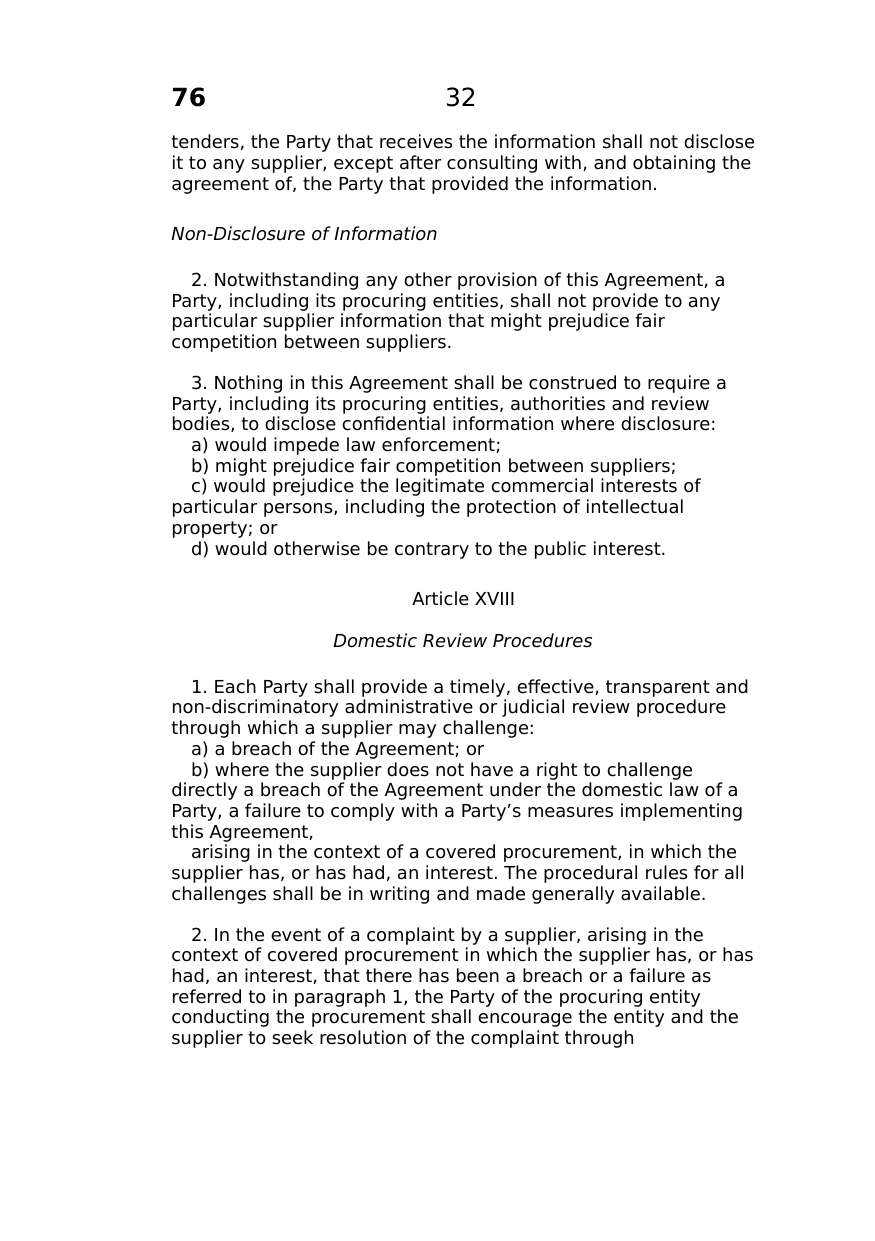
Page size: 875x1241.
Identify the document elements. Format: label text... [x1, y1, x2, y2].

text c) would prejudice the legitimate commercial interests of particular persons, including the protection of intellectual property; or [171, 476, 756, 538]
text tenders, the Party that receives the information shall not disclose it to any supplier, except after consulting with, and obtaining the agreement of, the Party that provided the information. [171, 132, 756, 194]
subtitle Non-Disclosure of Information [171, 224, 756, 245]
text 2. In the event of a complaint by a supplier, arising in the context of covered procurement in which the supplier has, or has had, an interest, that there has been a breach or a failure as referred to in paragraph 1, the Party of the procuring entity conducting the procurement shall encourage the entity and the supplier to seek resolution of the complaint through [171, 924, 756, 1049]
text 2. Notwithstanding any other provision of this Agreement, a Party, including its procuring entities, shall not provide to any particular supplier information that might prejudice fair competition between suppliers. [171, 270, 756, 353]
text arising in the context of a covered procurement, in which the supplier has, or has had, an interest. The procedural rules for all challenges shall be in writing and made generally available. [171, 842, 756, 904]
text 3. Nothing in this Agreement shall be construed to require a Party, including its procuring entities, authorities and review bodies, to disclose confidential information where disclosure: [171, 373, 756, 435]
text d) would otherwise be contrary to the public interest. [171, 538, 756, 559]
text a) a breach of the Agreement; or [171, 739, 756, 759]
text b) where the supplier does not have a right to challenge directly a breach of the Agreement under the domestic law of a Party, a failure to comply with a Party’s measures implementing this Agreement, [171, 759, 756, 842]
text a) would impede law enforcement; [171, 435, 756, 456]
subtitle Article XVIII Domestic Review Procedures [171, 589, 756, 651]
text 1. Each Party shall provide a timely, effective, transparent and non-discriminatory administrative or judicial review procedure through which a supplier may challenge: [171, 676, 756, 739]
text b) might prejudice fair competition between suppliers; [171, 456, 756, 476]
